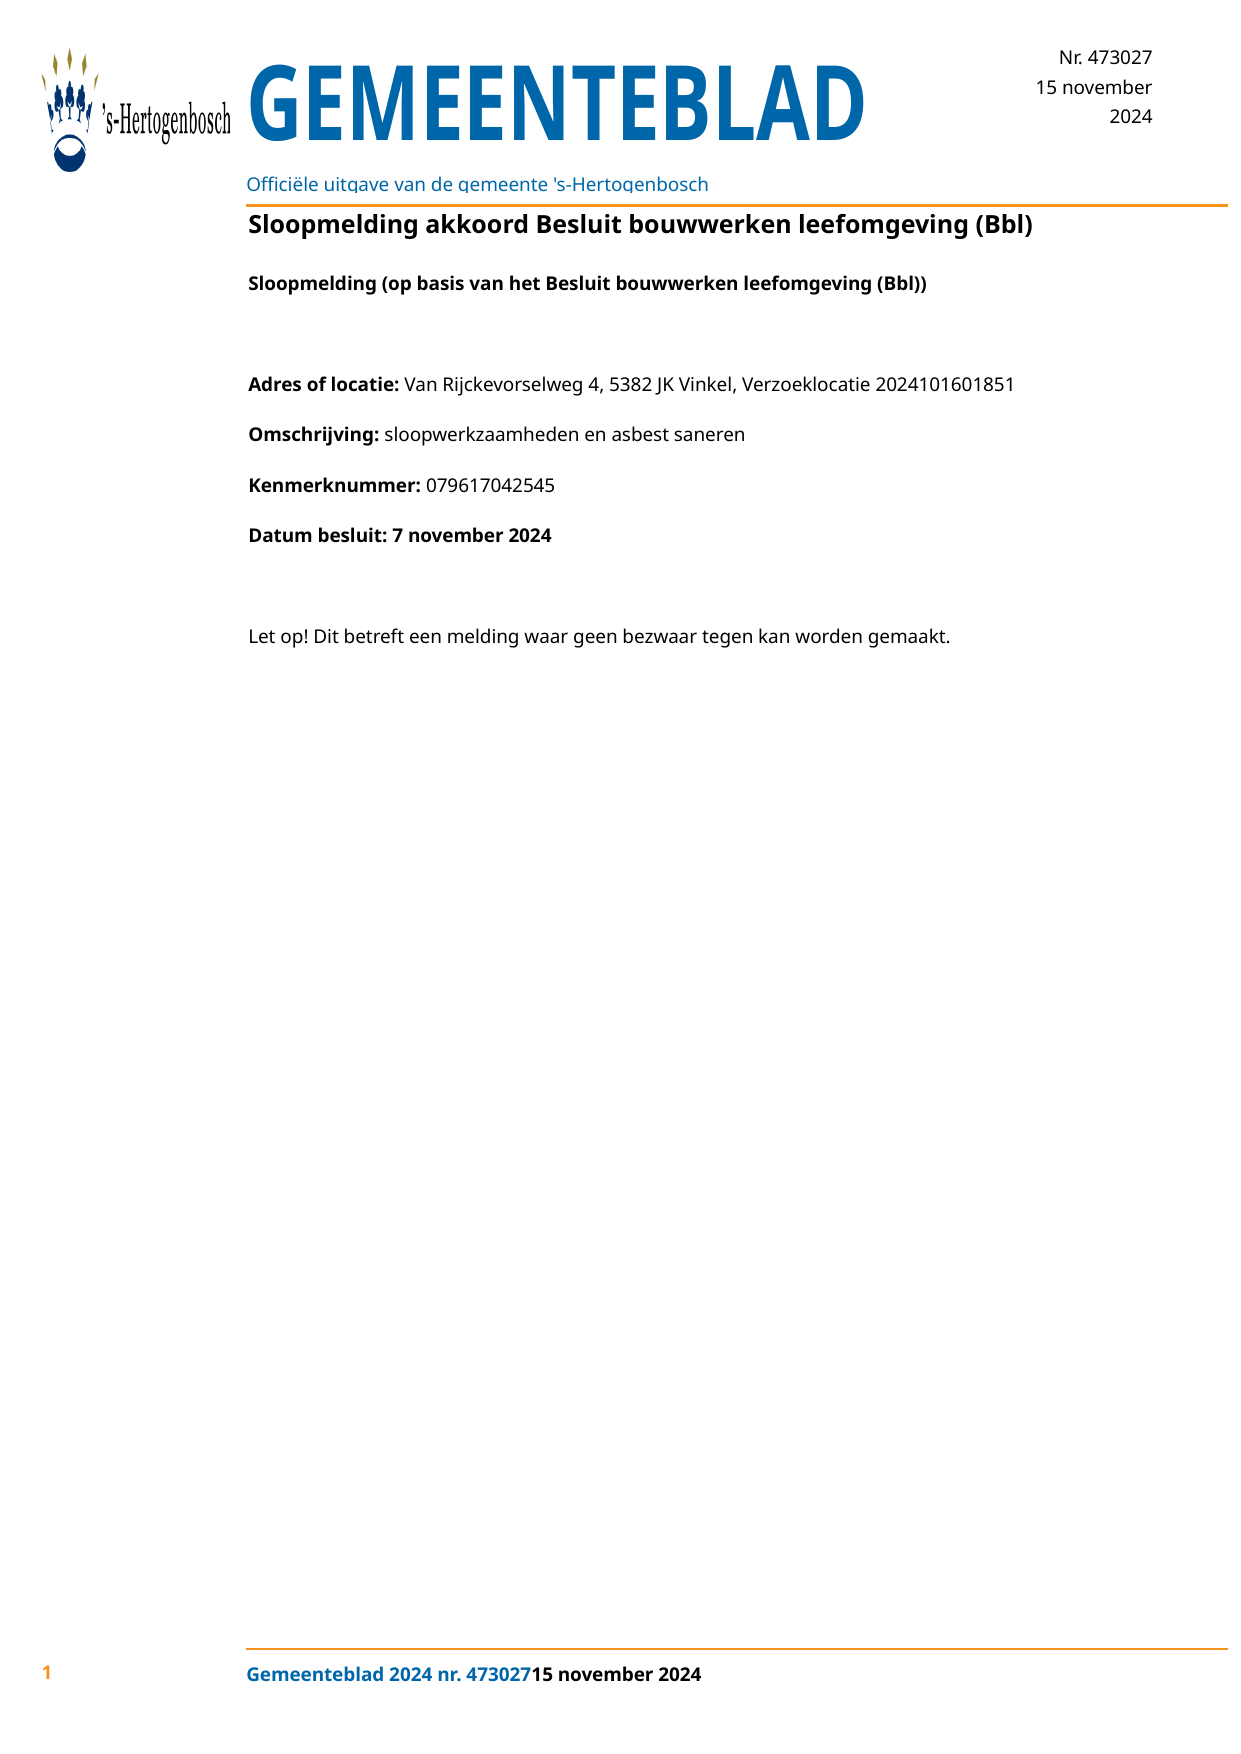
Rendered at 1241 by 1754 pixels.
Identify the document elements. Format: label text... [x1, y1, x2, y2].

text Omschrijving: sloopwerkzaamheden en asbest saneren [248, 422, 1152, 447]
text Sloopmelding akkoord Besluit bouwwerken leefomgeving (Bbl) [248, 207, 1152, 241]
text Datum besluit: 7 november 2024 [248, 522, 1152, 548]
text Let op! Dit betreft een melding waar geen bezwaar tegen kan worden gemaakt. [248, 623, 1152, 649]
text Kenmerknummer: 079617042545 [248, 472, 1152, 498]
picture [41, 47, 231, 172]
text Adres of locatie: Van Rijckevorselweg 4, 5382 JK Vinkel, Verzoeklocatie 2024101601851 [248, 371, 1152, 397]
text Sloopmelding (op basis van het Besluit bouwwerken leefomgeving (Bbl)) [248, 270, 1152, 296]
